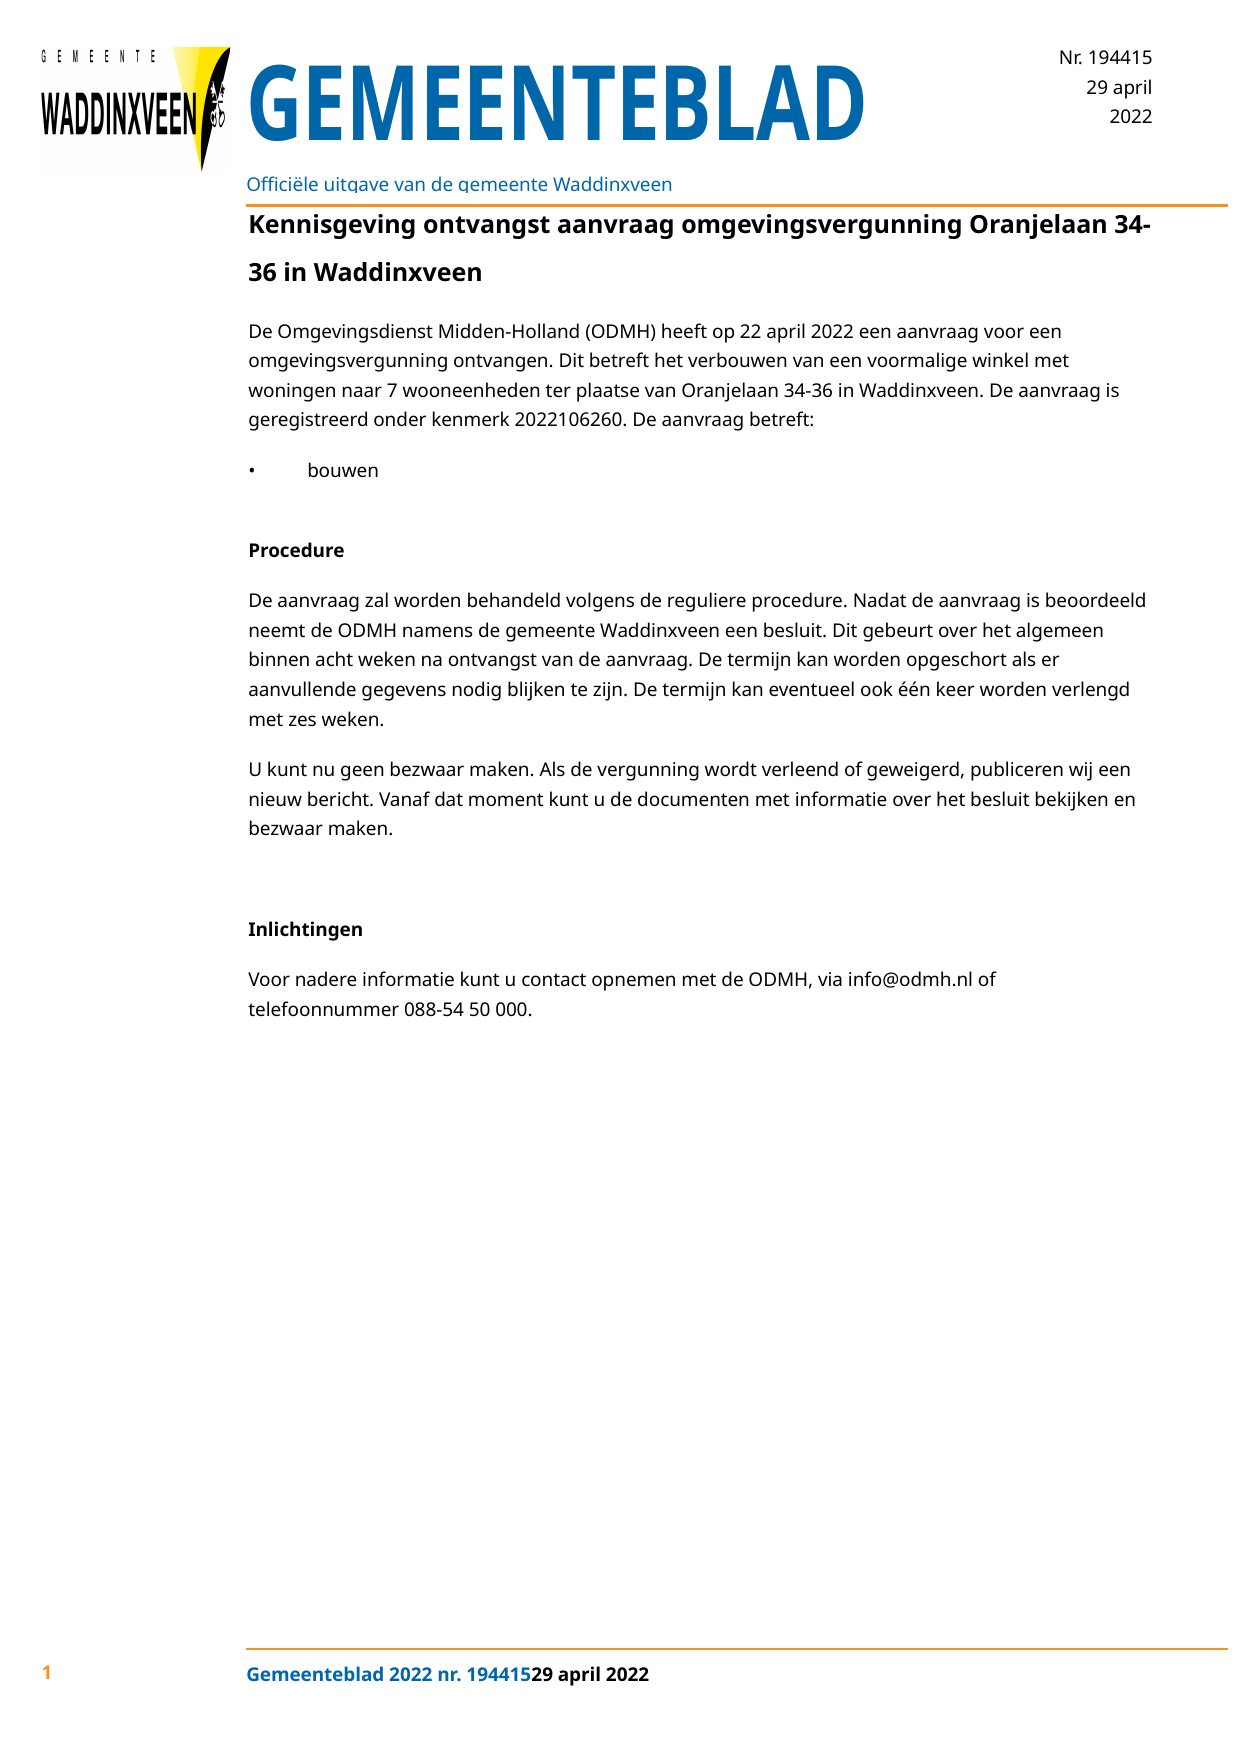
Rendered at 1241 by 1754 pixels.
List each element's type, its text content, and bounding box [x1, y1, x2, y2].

text De aanvraag zal worden behandeld volgens de reguliere procedure. Nadat de aanvraag is beoordeeld neemt de ODMH namens de gemeente Waddinxveen een besluit. Dit gebeurt over het algemeen binnen acht weken na ontvangst van de aanvraag. De termijn kan worden opgeschort als er aanvullende gegevens nodig blijken te zijn. De termijn kan eventueel ook één keer worden verlengd met zes weken. [248, 587, 1152, 732]
text Procedure [248, 537, 1152, 563]
text De Omgevingsdienst Midden-Holland (ODMH) heeft op 22 april 2022 een aanvraag voor een omgevingsvergunning ontvangen. Dit betreft het verbouwen van een voormalige winkel met woningen naar 7 wooneenheden ter plaatse van Oranjelaan 34-36 in Waddinxveen. De aanvraag is geregistreerd onder kenmerk 2022106260. De aanvraag betreft: [248, 318, 1152, 432]
picture [41, 47, 231, 172]
text Kennisgeving ontvangst aanvraag omgevingsvergunning Oranjelaan 34-36 in Waddinxveen [248, 207, 1152, 288]
text Voor nadere informatie kunt u contact opnemen met de ODMH, via info@odmh.nl of telefoonnummer 088-54 50 000. [248, 967, 1152, 1022]
text U kunt nu geen bezwaar maken. Als de vergunning wordt verleend of geweigerd, publiceren wij een nieuw bericht. Vanaf dat moment kunt u de documenten met informatie over het besluit bekijken en bezwaar maken. [248, 756, 1152, 841]
list bouwen [248, 457, 1152, 483]
text Inlichtingen [248, 916, 1152, 942]
